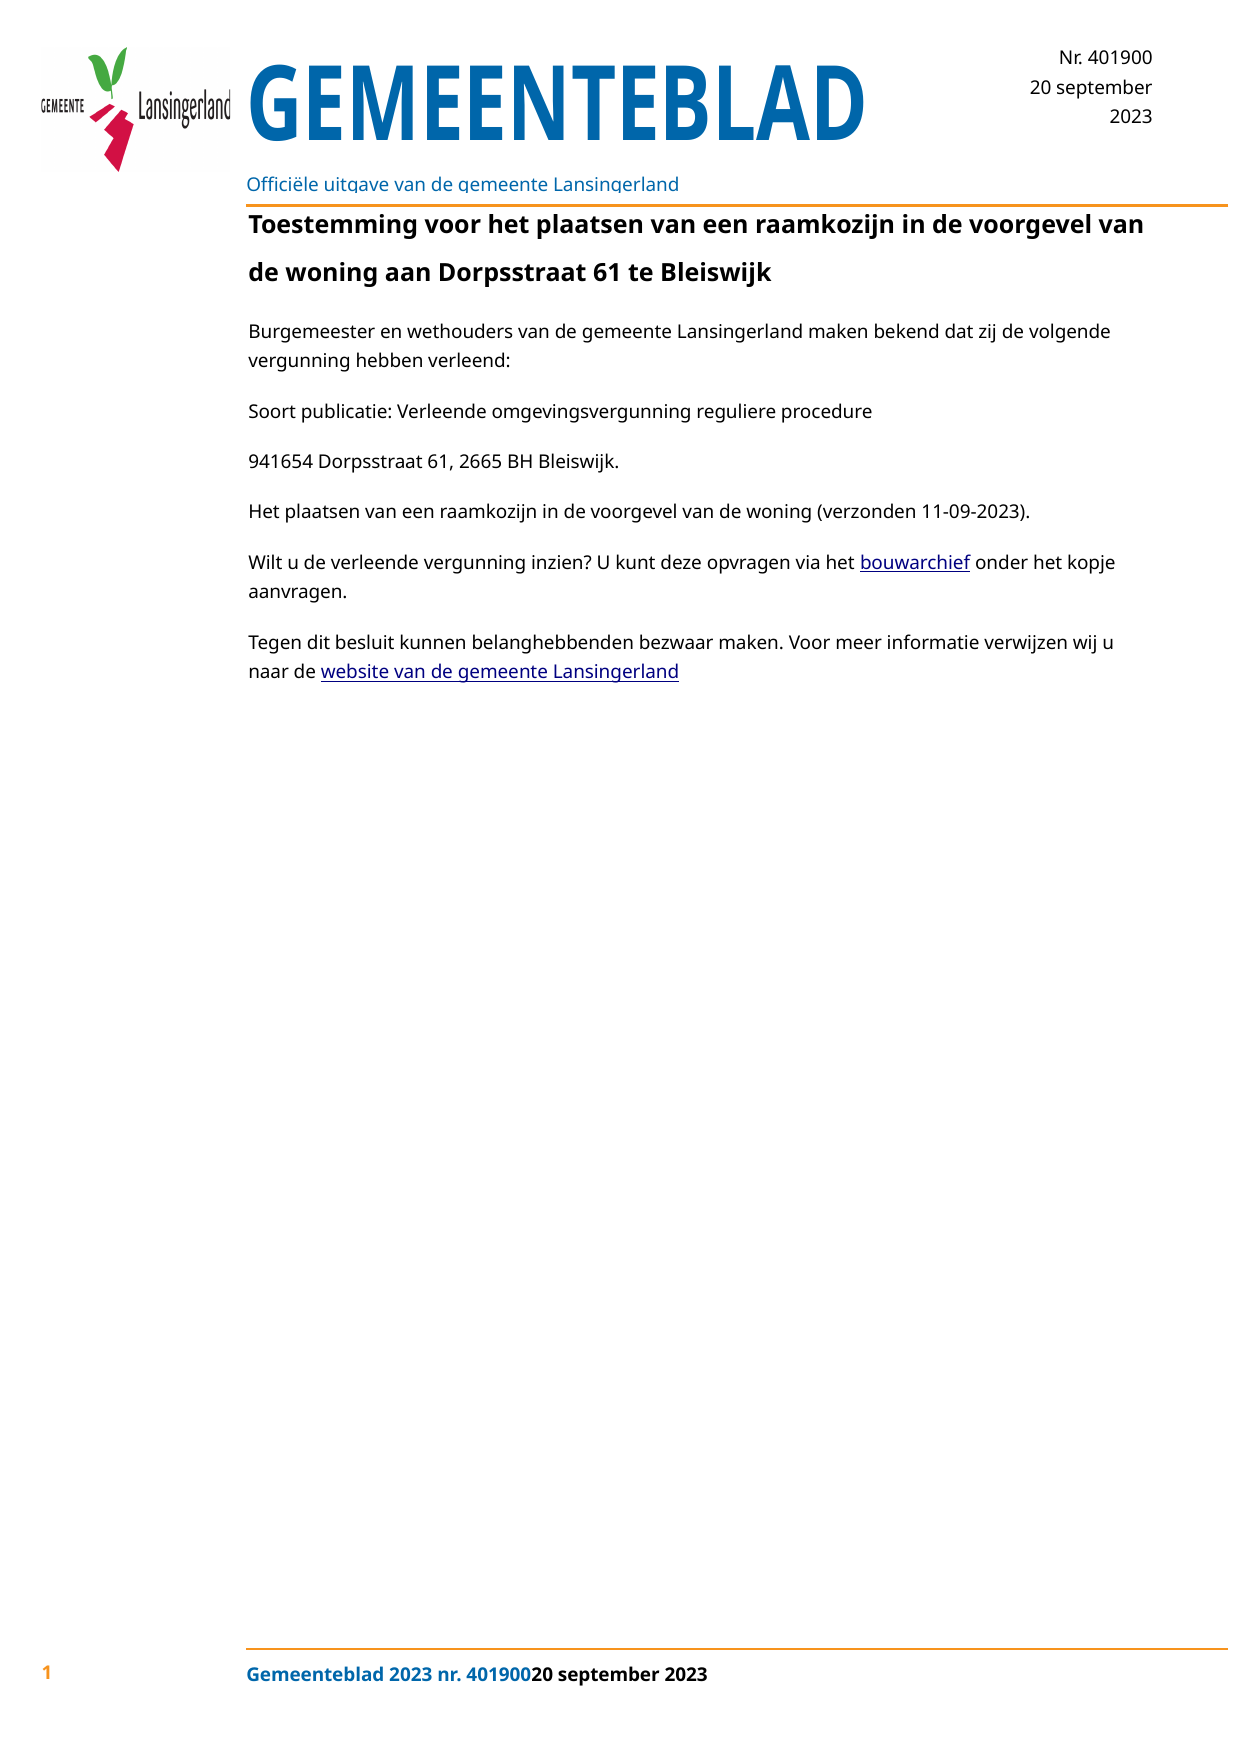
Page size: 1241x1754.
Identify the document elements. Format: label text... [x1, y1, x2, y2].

text Tegen dit besluit kunnen belanghebbenden bezwaar maken. Voor meer informatie verwijzen wij u naar de website van de gemeente Lansingerland [248, 629, 1152, 684]
text Het plaatsen van een raamkozijn in de voorgevel van de woning (verzonden 11-09-2023). [248, 499, 1152, 524]
text Soort publicatie: Verleende omgevingsvergunning reguliere procedure [248, 398, 1152, 424]
text Toestemming voor het plaatsen van een raamkozijn in de voorgevel van de woning aan Dorpsstraat 61 te Bleiswijk [248, 207, 1152, 288]
picture [41, 47, 231, 172]
text Wilt u de verleende vergunning inzien? U kunt deze opvragen via het bouwarchief onder het kopje aanvragen. [248, 549, 1152, 604]
text Burgemeester en wethouders van de gemeente Lansingerland maken bekend dat zij de volgende vergunning hebben verleend: [248, 318, 1152, 373]
text 941654 Dorpsstraat 61, 2665 BH Bleiswijk. [248, 448, 1152, 474]
